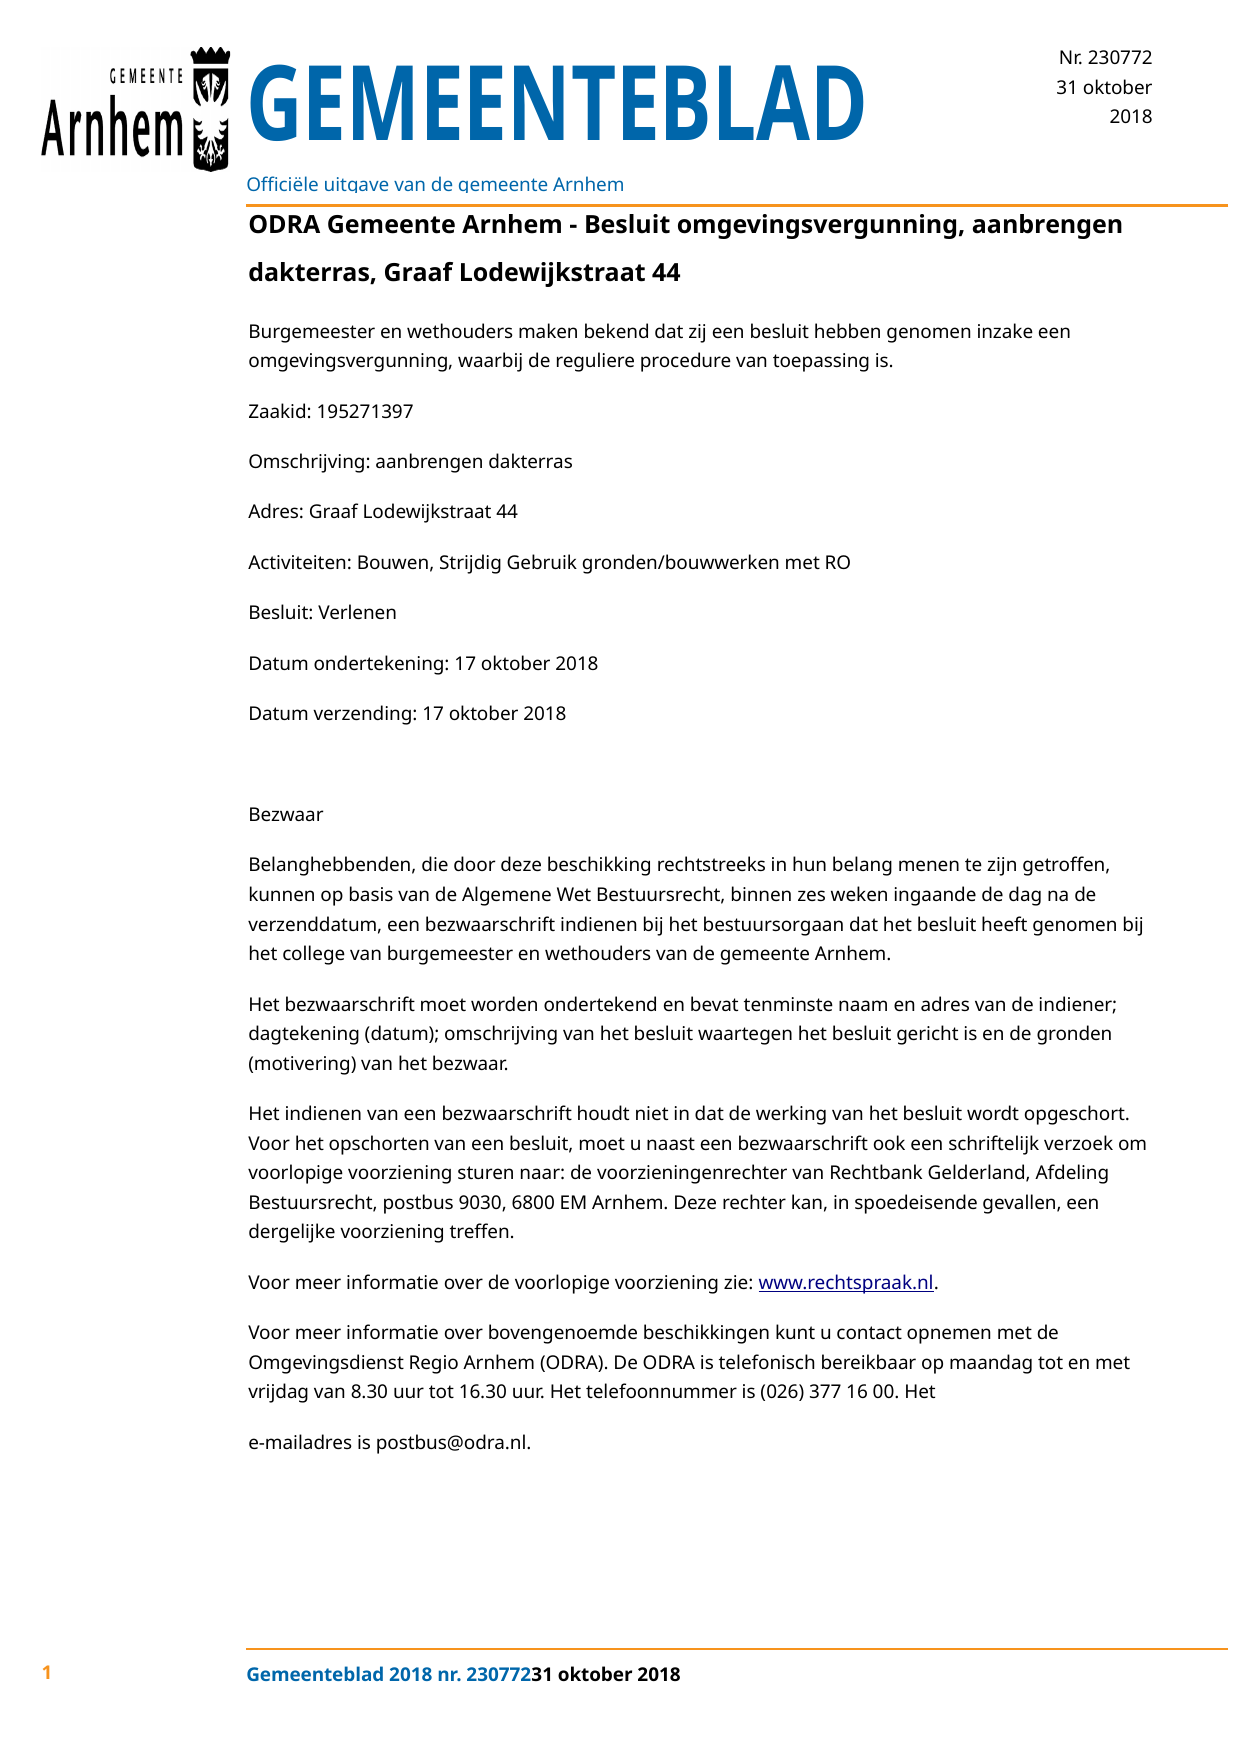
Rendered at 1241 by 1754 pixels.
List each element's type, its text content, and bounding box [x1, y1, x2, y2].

text e-mailadres is postbus@odra.nl. [248, 1429, 1152, 1455]
text Voor meer informatie over bovengenoemde beschikkingen kunt u contact opnemen met de Omgevingsdienst Regio Arnhem (ODRA). De ODRA is telefonisch bereikbaar op maandag tot en met vrijdag van 8.30 uur tot 16.30 uur. Het telefoonnummer is (026) 377 16 00. Het [248, 1319, 1152, 1404]
text Zaakid: 195271397 [248, 398, 1152, 424]
text Datum verzending: 17 oktober 2018 [248, 700, 1152, 726]
text Omschrijving: aanbrengen dakterras [248, 448, 1152, 474]
text Activiteiten: Bouwen, Strijdig Gebruik gronden/bouwwerken met RO [248, 549, 1152, 575]
text Datum ondertekening: 17 oktober 2018 [248, 650, 1152, 676]
text ODRA Gemeente Arnhem - Besluit omgevingsvergunning, aanbrengen dakterras, Graaf Lodewijkstraat 44 [248, 207, 1152, 288]
text Het indienen van een bezwaarschrift houdt niet in dat de werking van het besluit wordt opgeschort. Voor het opschorten van een besluit, moet u naast een bezwaarschrift ook een schriftelijk verzoek om voorlopige voorziening sturen naar: de voorzieningenrechter van Rechtbank Gelderland, Afdeling Bestuursrecht, postbus 9030, 6800 EM Arnhem. Deze rechter kan, in spoedeisende gevallen, een dergelijke voorziening treffen. [248, 1100, 1152, 1244]
text Burgemeester en wethouders maken bekend dat zij een besluit hebben genomen inzake een omgevingsvergunning, waarbij de reguliere procedure van toepassing is. [248, 318, 1152, 373]
text Het bezwaarschrift moet worden ondertekend en bevat tenminste naam en adres van de indiener; dagtekening (datum); omschrijving van het besluit waartegen het besluit gericht is en de gronden (motivering) van het bezwaar. [248, 991, 1152, 1076]
text Adres: Graaf Lodewijkstraat 44 [248, 499, 1152, 524]
picture [41, 47, 231, 172]
text Voor meer informatie over de voorlopige voorziening zie: www.rechtspraak.nl. [248, 1269, 1152, 1295]
text Belanghebbenden, die door deze beschikking rechtstreeks in hun belang menen te zijn getroffen, kunnen op basis van de Algemene Wet Bestuursrecht, binnen zes weken ingaande de dag na de verzenddatum, een bezwaarschrift indienen bij het bestuursorgaan dat het besluit heeft genomen bij het college van burgemeester en wethouders van de gemeente Arnhem. [248, 852, 1152, 966]
text Bezwaar [248, 801, 1152, 827]
text Besluit: Verlenen [248, 599, 1152, 625]
